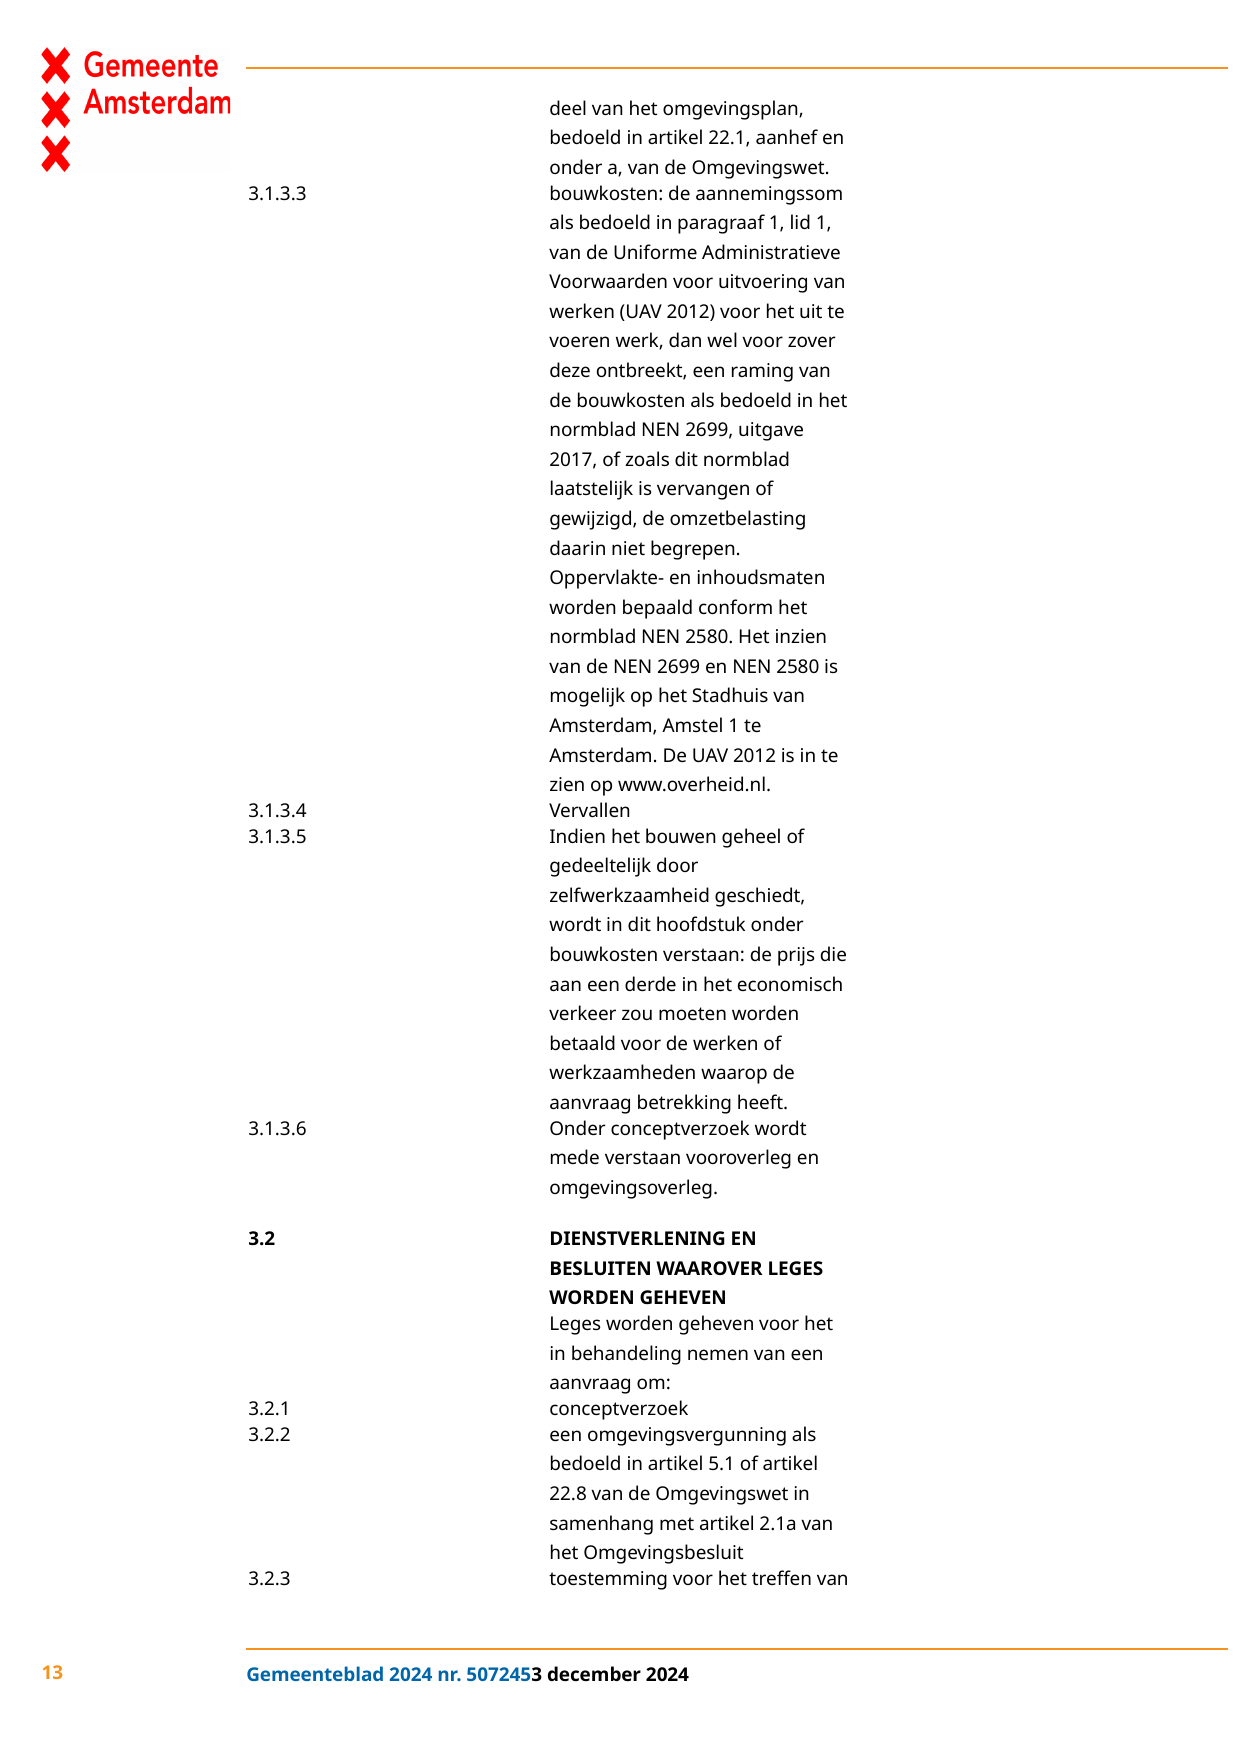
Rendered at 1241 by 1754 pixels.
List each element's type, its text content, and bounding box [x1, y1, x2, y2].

table_cell [248, 1310, 549, 1395]
table_cell 3.1.3.5 [248, 823, 549, 1115]
table_cell Vervallen [549, 797, 850, 823]
table_cell 3.2.2 [248, 1421, 549, 1565]
table_cell 3.1.3.3 [248, 180, 549, 797]
table_cell [248, 1200, 549, 1225]
table_cell [549, 1200, 850, 1225]
table_cell Leges worden geheven voor het in behandeling nemen van een aanvraag om: [549, 1310, 850, 1395]
table_cell deel van het omgevingsplan, bedoeld in artikel 22.1, aanhef en onder a, van de Omgevingswet. [549, 95, 850, 180]
table_cell Onder conceptverzoek wordt mede verstaan vooroverleg en omgevingsoverleg. [549, 1115, 850, 1200]
table_cell DIENSTVERLENING EN BESLUITEN WAAROVER LEGES WORDEN GEHEVEN [549, 1225, 850, 1310]
table_cell [850, 1395, 1152, 1421]
table_cell [248, 95, 549, 180]
picture [41, 47, 231, 172]
table_cell [850, 1565, 1152, 1591]
table_cell 3.1.3.6 [248, 1115, 549, 1200]
table_cell 3.2.1 [248, 1395, 549, 1421]
table_cell conceptverzoek [549, 1395, 850, 1421]
table_cell [850, 95, 1152, 180]
table_cell [850, 823, 1152, 1115]
table_cell toestemming voor het treffen van [549, 1565, 850, 1591]
table_cell [850, 1310, 1152, 1395]
table_cell [850, 1225, 1152, 1310]
table_cell [850, 180, 1152, 797]
table_cell [850, 1421, 1152, 1565]
table_cell [850, 1200, 1152, 1225]
table_cell een omgevingsvergunning als bedoeld in artikel 5.1 of artikel 22.8 van de Omgevingswet in samenhang met artikel 2.1a van het Omgevingsbesluit [549, 1421, 850, 1565]
table_cell 3.2.3 [248, 1565, 549, 1591]
table_cell Indien het bouwen geheel of gedeeltelijk door zelfwerkzaamheid geschiedt, wordt in dit hoofdstuk onder bouwkosten verstaan: de prijs die aan een derde in het economisch verkeer zou moeten worden betaald voor de werken of werkzaamheden waarop de aanvraag betrekking heeft. [549, 823, 850, 1115]
table_cell [850, 797, 1152, 823]
table_cell bouwkosten: de aannemingssom als bedoeld in paragraaf 1, lid 1, van de Uniforme Administratieve Voorwaarden voor uitvoering van werken (UAV 2012) voor het uit te voeren werk, dan wel voor zover deze ontbreekt, een raming van de bouwkosten als bedoeld in het normblad NEN 2699, uitgave 2017, of zoals dit normblad laatstelijk is vervangen of gewijzigd, de omzetbelasting daarin niet begrepen. Oppervlakte- en inhoudsmaten worden bepaald conform het normblad NEN 2580. Het inzien van de NEN 2699 en NEN 2580 is mogelijk op het Stadhuis van Amsterdam, Amstel 1 te Amsterdam. De UAV 2012 is in te zien op www.overheid.nl. [549, 180, 850, 797]
table_cell 3.1.3.4 [248, 797, 549, 823]
table_cell 3.2 [248, 1225, 549, 1310]
table_cell [850, 1115, 1152, 1200]
